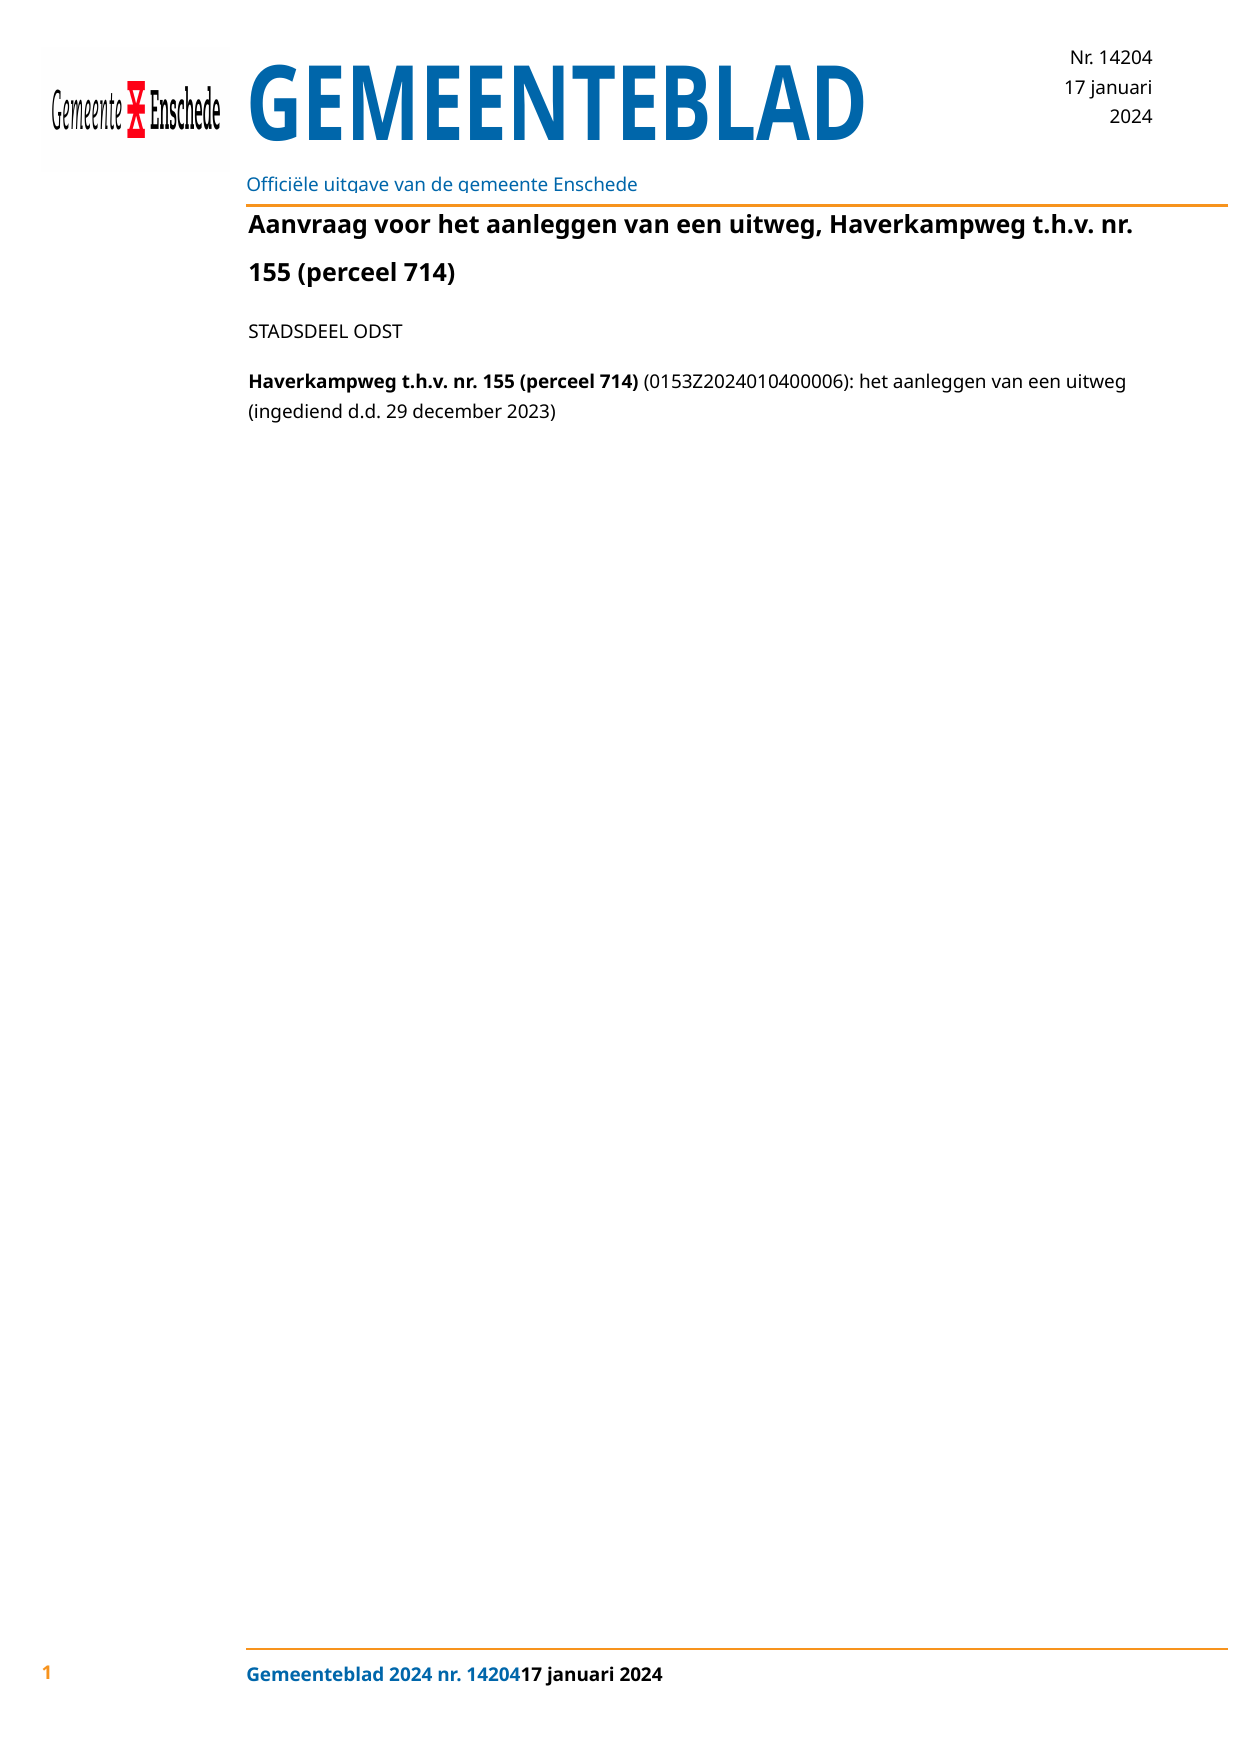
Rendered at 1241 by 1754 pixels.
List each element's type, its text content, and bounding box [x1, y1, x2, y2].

text Haverkampweg t.h.v. nr. 155 (perceel 714) (0153Z2024010400006): het aanleggen van een uitweg (ingediend d.d. 29 december 2023) [248, 368, 1152, 424]
text STADSDEEL ODST [248, 318, 1152, 344]
picture [41, 47, 231, 172]
text Aanvraag voor het aanleggen van een uitweg, Haverkampweg t.h.v. nr. 155 (perceel 714) [248, 207, 1152, 288]
